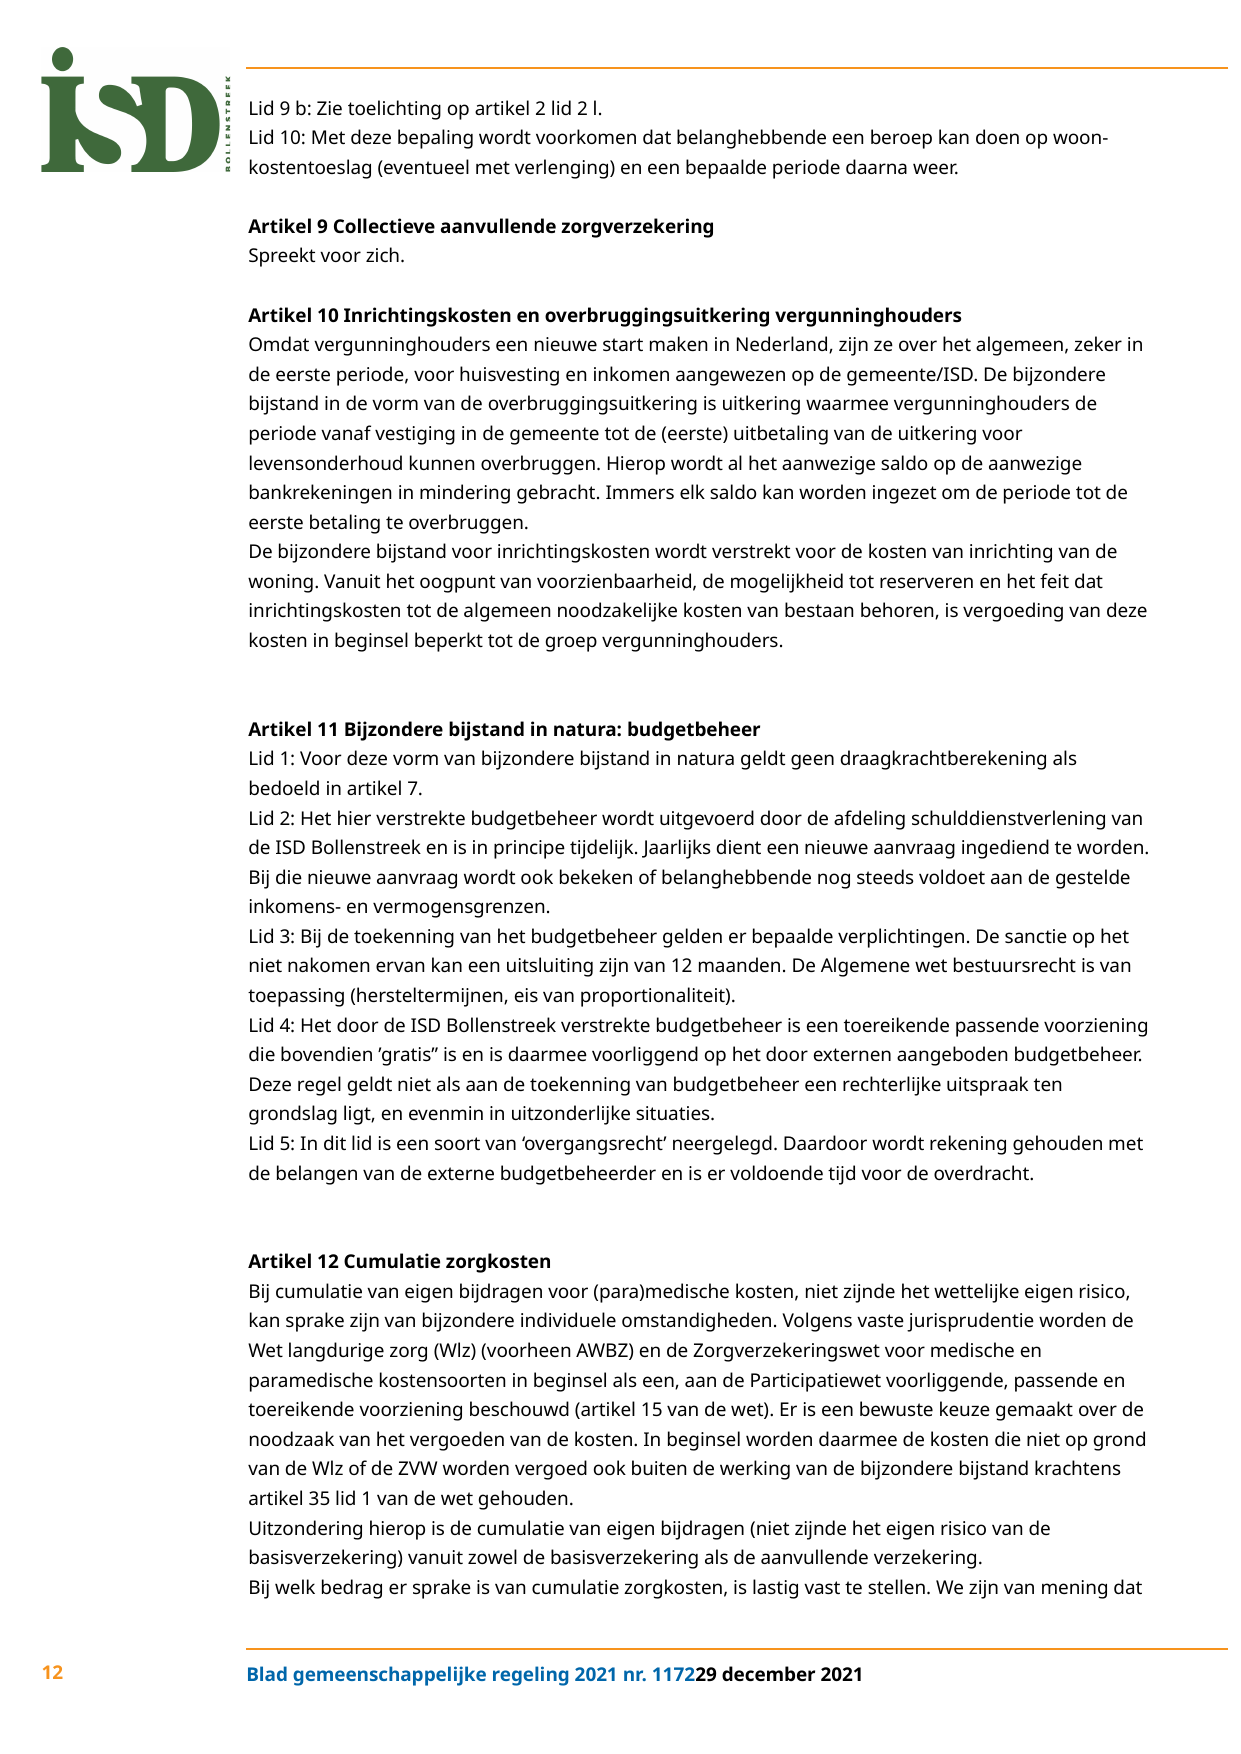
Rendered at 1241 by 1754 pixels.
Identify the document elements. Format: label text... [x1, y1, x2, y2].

text Artikel 12 Cumulatie zorgkosten [248, 1248, 1152, 1274]
text Lid 2: Het hier verstrekte budgetbeheer wordt uitgevoerd door de afdeling schulddienstverlening van de ISD Bollenstreek en is in principe tijdelijk. Jaarlijks dient een nieuwe aanvraag ingediend te worden. [248, 805, 1152, 860]
text Lid 1: Voor deze vorm van bijzondere bijstand in natura geldt geen draagkrachtberekening als bedoeld in artikel 7. [248, 746, 1152, 801]
text Omdat vergunninghouders een nieuwe start maken in Nederland, zijn ze over het algemeen, zeker in de eerste periode, voor huisvesting en inkomen aangewezen op de gemeente/ISD. De bijzondere bijstand in de vorm van de overbruggingsuitkering is uitkering waarmee vergunninghouders de periode vanaf vestiging in de gemeente tot de (eerste) uitbetaling van de uitkering voor levensonderhoud kunnen overbruggen. Hierop wordt al het aanwezige saldo op de aanwezige bankrekeningen in mindering gebracht. Immers elk saldo kan worden ingezet om de periode tot de eerste betaling te overbruggen. [248, 331, 1152, 535]
text Lid 3: Bij de toekenning van het budgetbeheer gelden er bepaalde verplichtingen. De sanctie op het niet nakomen ervan kan een uitsluiting zijn van 12 maanden. De Algemene wet bestuursrecht is van toepassing (hersteltermijnen, eis van proportionaliteit). [248, 923, 1152, 1008]
text Artikel 11 Bijzondere bijstand in natura: budgetbeheer [248, 716, 1152, 742]
text Deze regel geldt niet als aan de toekenning van budgetbeheer een rechterlijke uitspraak ten grondslag ligt, en evenmin in uitzonderlijke situaties. [248, 1071, 1152, 1126]
picture [41, 47, 231, 172]
text Artikel 10 Inrichtingskosten en overbruggingsuitkering vergunninghouders [248, 302, 1152, 328]
text Bij cumulatie van eigen bijdragen voor (para)medische kosten, niet zijnde het wettelijke eigen risico, kan sprake zijn van bijzondere individuele omstandigheden. Volgens vaste jurisprudentie worden de Wet langdurige zorg (Wlz) (voorheen AWBZ) en de Zorgverzekeringswet voor medische en paramedische kostensoorten in beginsel als een, aan de Participatiewet voorliggende, passende en toereikende voorziening beschouwd (artikel 15 van de wet). Er is een bewuste keuze gemaakt over de noodzaak van het vergoeden van de kosten. In beginsel worden daarmee de kosten die niet op grond van de Wlz of de ZVW worden vergoed ook buiten de werking van de bijzondere bijstand krachtens artikel 35 lid 1 van de wet gehouden. [248, 1278, 1152, 1511]
text Lid 4: Het door de ISD Bollenstreek verstrekte budgetbeheer is een toereikende passende voorziening die bovendien ’gratis” is en is daarmee voorliggend op het door externen aangeboden budgetbeheer. [248, 1012, 1152, 1067]
text Uitzondering hierop is de cumulatie van eigen bijdragen (niet zijnde het eigen risico van de basisverzekering) vanuit zowel de basisverzekering als de aanvullende verzekering. [248, 1515, 1152, 1570]
text De bijzondere bijstand voor inrichtingskosten wordt verstrekt voor de kosten van inrichting van de woning. Vanuit het oogpunt van voorzienbaarheid, de mogelijkheid tot reserveren en het feit dat inrichtingskosten tot de algemeen noodzakelijke kosten van bestaan behoren, is vergoeding van deze kosten in beginsel beperkt tot de groep vergunninghouders. [248, 538, 1152, 653]
text Bij die nieuwe aanvraag wordt ook bekeken of belanghebbende nog steeds voldoet aan de gestelde inkomens- en vermogensgrenzen. [248, 864, 1152, 919]
text Bij welk bedrag er sprake is van cumulatie zorgkosten, is lastig vast te stellen. We zijn van mening dat [248, 1574, 1152, 1600]
text Spreekt voor zich. [248, 243, 1152, 268]
text Lid 10: Met deze bepaling wordt voorkomen dat belanghebbende een beroep kan doen op woon-kostentoeslag (eventueel met verlenging) en een bepaalde periode daarna weer. [248, 124, 1152, 180]
text Artikel 9 Collectieve aanvullende zorgverzekering [248, 213, 1152, 239]
text Lid 5: In dit lid is een soort van ‘overgangsrecht’ neergelegd. Daardoor wordt rekening gehouden met de belangen van de externe budgetbeheerder en is er voldoende tijd voor de overdracht. [248, 1130, 1152, 1186]
text Lid 9 b: Zie toelichting op artikel 2 lid 2 l. [248, 95, 1152, 121]
